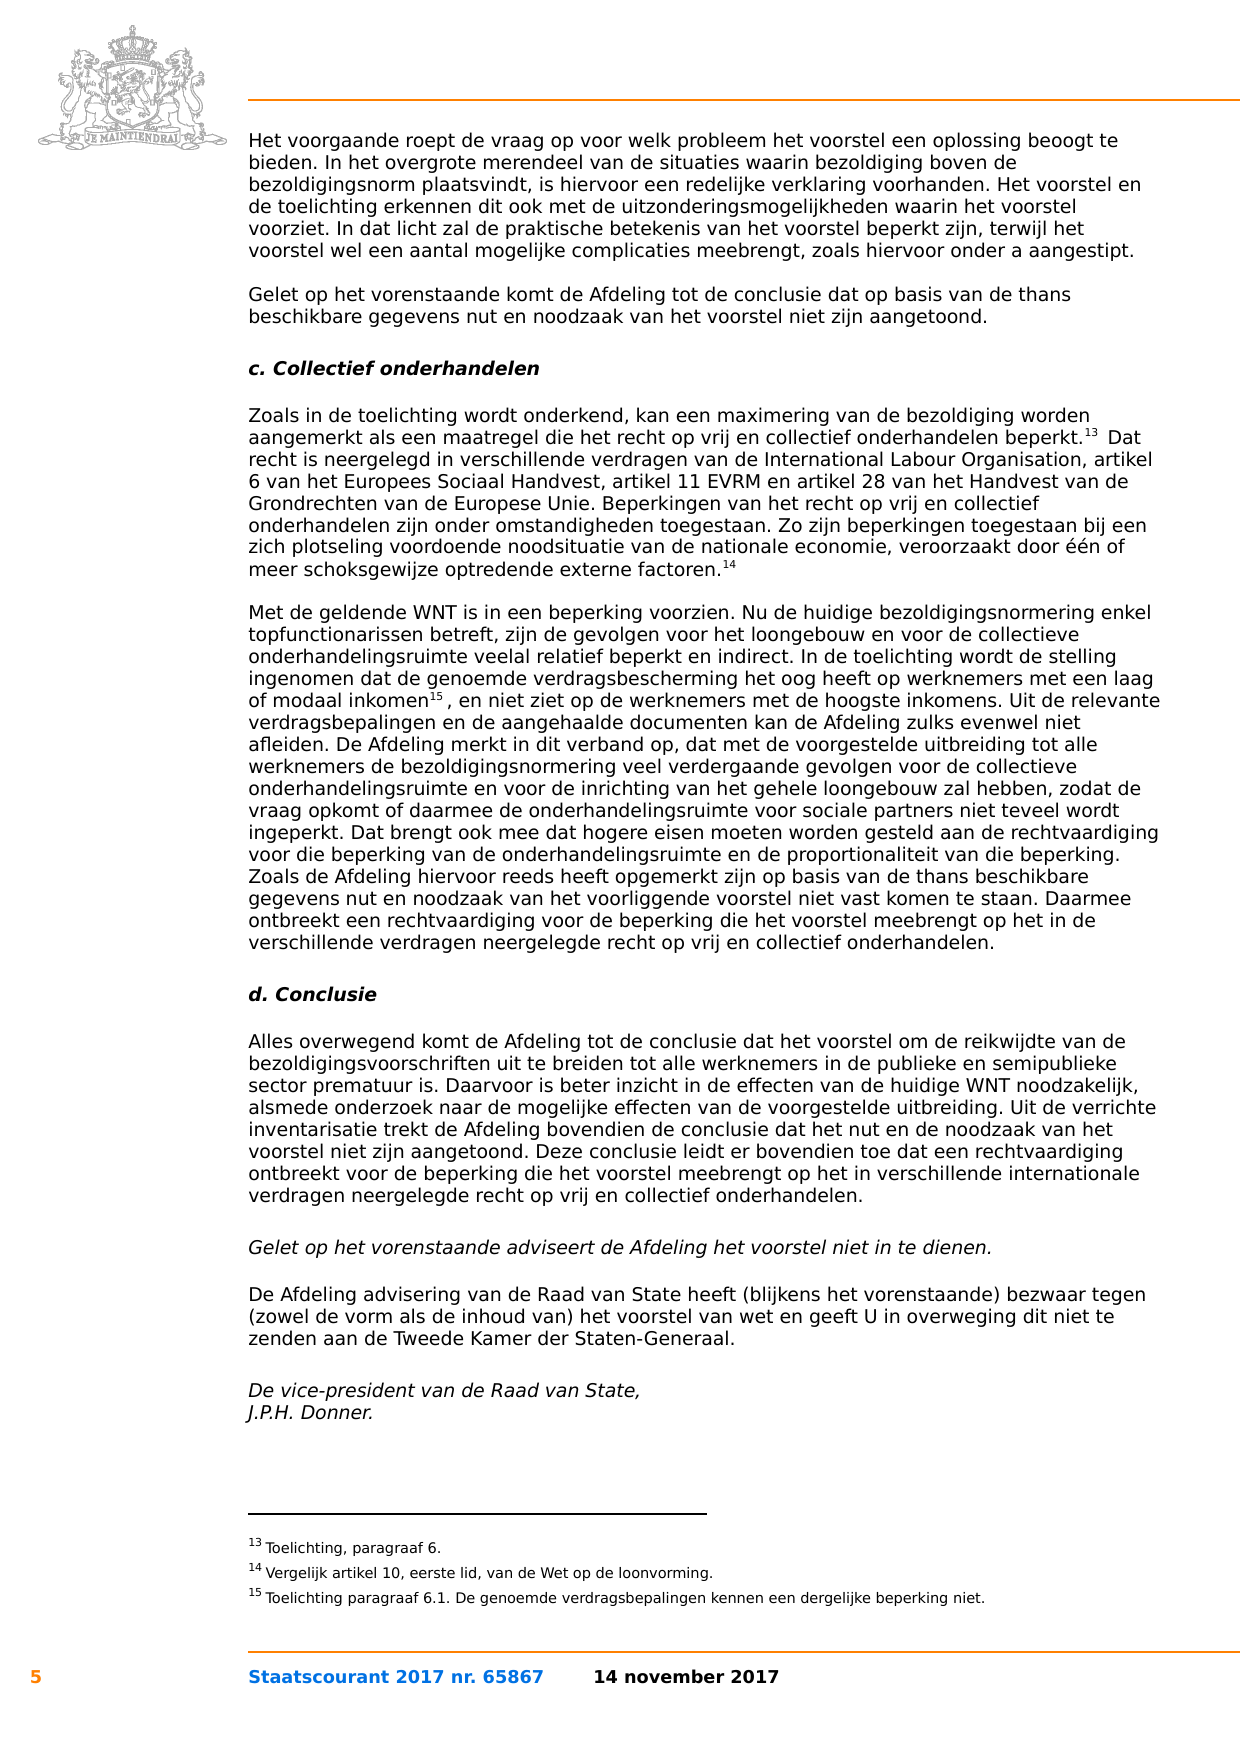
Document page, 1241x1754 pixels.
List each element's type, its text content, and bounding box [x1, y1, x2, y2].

text Met de geldende WNT is in een beperking voorzien. Nu de huidige bezoldigingsnormering enkel topfunctionarissen betreft, zijn de gevolgen voor het loongebouw en voor de collectieve onderhandelingsruimte veelal relatief beperkt en indirect. In de toelichting wordt de stelling ingenomen dat de genoemde verdragsbescherming het oog heeft op werknemers met een laag of modaal inkomen, en niet ziet op de werknemers met de hoogste inkomens. Uit de relevante verdragsbepalingen en de aangehaalde documenten kan de Afdeling zulks evenwel niet afleiden. De Afdeling merkt in dit verband op, dat met de voorgestelde uitbreiding tot alle werknemers de bezoldigingsnormering veel verdergaande gevolgen voor de collectieve onderhandelingsruimte en voor de inrichting van het gehele loongebouw zal hebben, zodat de vraag opkomt of daarmee de onderhandelingsruimte voor sociale partners niet teveel wordt ingeperkt. Dat brengt ook mee dat hogere eisen moeten worden gesteld aan de rechtvaardiging voor die beperking van de onderhandelingsruimte en de proportionaliteit van die beperking. Zoals de Afdeling hiervoor reeds heeft opgemerkt zijn op basis van de thans beschikbare gegevens nut en noodzaak van het voorliggende voorstel niet vast komen te staan. Daarmee ontbreekt een rechtvaardiging voor de beperking die het voorstel meebrengt op het in de verschillende verdragen neergelegde recht op vrij en collectief onderhandelen. [248, 602, 1163, 954]
subtitle d. Conclusie [248, 984, 1163, 1006]
subtitle Gelet op het vorenstaande adviseert de Afdeling het voorstel niet in te dienen. [248, 1237, 1163, 1259]
picture [38, 25, 227, 150]
text Zoals in de toelichting wordt onderkend, kan een maximering van de bezoldiging worden aangemerkt als een maatregel die het recht op vrij en collectief onderhandelen beperkt. Dat recht is neergelegd in verschillende verdragen van de International Labour Organisation, artikel 6 van het Europees Sociaal Handvest, artikel 11 EVRM en artikel 28 van het Handvest van de Grondrechten van de Europese Unie. Beperkingen van het recht op vrij en collectief onderhandelen zijn onder omstandigheden toegestaan. Zo zijn beperkingen toegestaan bij een zich plotseling voordoende noodsituatie van de nationale economie, veroorzaakt door één of meer schoksgewijze optredende externe factoren. [248, 404, 1163, 580]
text Toelichting, paragraaf 6. [248, 1536, 1163, 1558]
text Alles overwegend komt de Afdeling tot de conclusie dat het voorstel om de reikwijdte van de bezoldigingsvoorschriften uit te breiden tot alle werknemers in de publieke en semipublieke sector prematuur is. Daarvoor is beter inzicht in de effecten van de huidige WNT noodzakelijk, alsmede onderzoek naar de mogelijke effecten van de voorgestelde uitbreiding. Uit de verrichte inventarisatie trekt de Afdeling bovendien de conclusie dat het nut en de noodzaak van het voorstel niet zijn aangetoond. Deze conclusie leidt er bovendien toe dat een rechtvaardiging ontbreekt voor de beperking die het voorstel meebrengt op het in verschillende internationale verdragen neergelegde recht op vrij en collectief onderhandelen. [248, 1031, 1163, 1207]
text De Afdeling advisering van de Raad van State heeft (blijkens het vorenstaande) bezwaar tegen (zowel de vorm als de inhoud van) het voorstel van wet en geeft U in overweging dit niet te zenden aan de Tweede Kamer der Staten-Generaal. [248, 1284, 1163, 1350]
subtitle c. Collectief onderhandelen [248, 358, 1163, 379]
text Het voorgaande roept de vraag op voor welk probleem het voorstel een oplossing beoogt te bieden. In het overgrote merendeel van de situaties waarin bezoldiging boven de bezoldigingsnorm plaatsvindt, is hiervoor een redelijke verklaring voorhanden. Het voorstel en de toelichting erkennen dit ook met de uitzonderingsmogelijkheden waarin het voorstel voorziet. In dat licht zal de praktische betekenis van het voorstel beperkt zijn, terwijl het voorstel wel een aantal mogelijke complicaties meebrengt, zoals hiervoor onder a aangestipt. [248, 130, 1163, 262]
text De vice-president van de Raad van State, J.P.H. Donner. [248, 1380, 1163, 1424]
text Gelet op het vorenstaande komt de Afdeling tot de conclusie dat op basis van de thans beschikbare gegevens nut en noodzaak van het voorstel niet zijn aangetoond. [248, 284, 1163, 328]
text Toelichting paragraaf 6.1. De genoemde verdragsbepalingen kennen een dergelijke beperking niet. [248, 1586, 1163, 1608]
text Vergelijk artikel 10, eerste lid, van de Wet op de loonvorming. [248, 1561, 1163, 1583]
